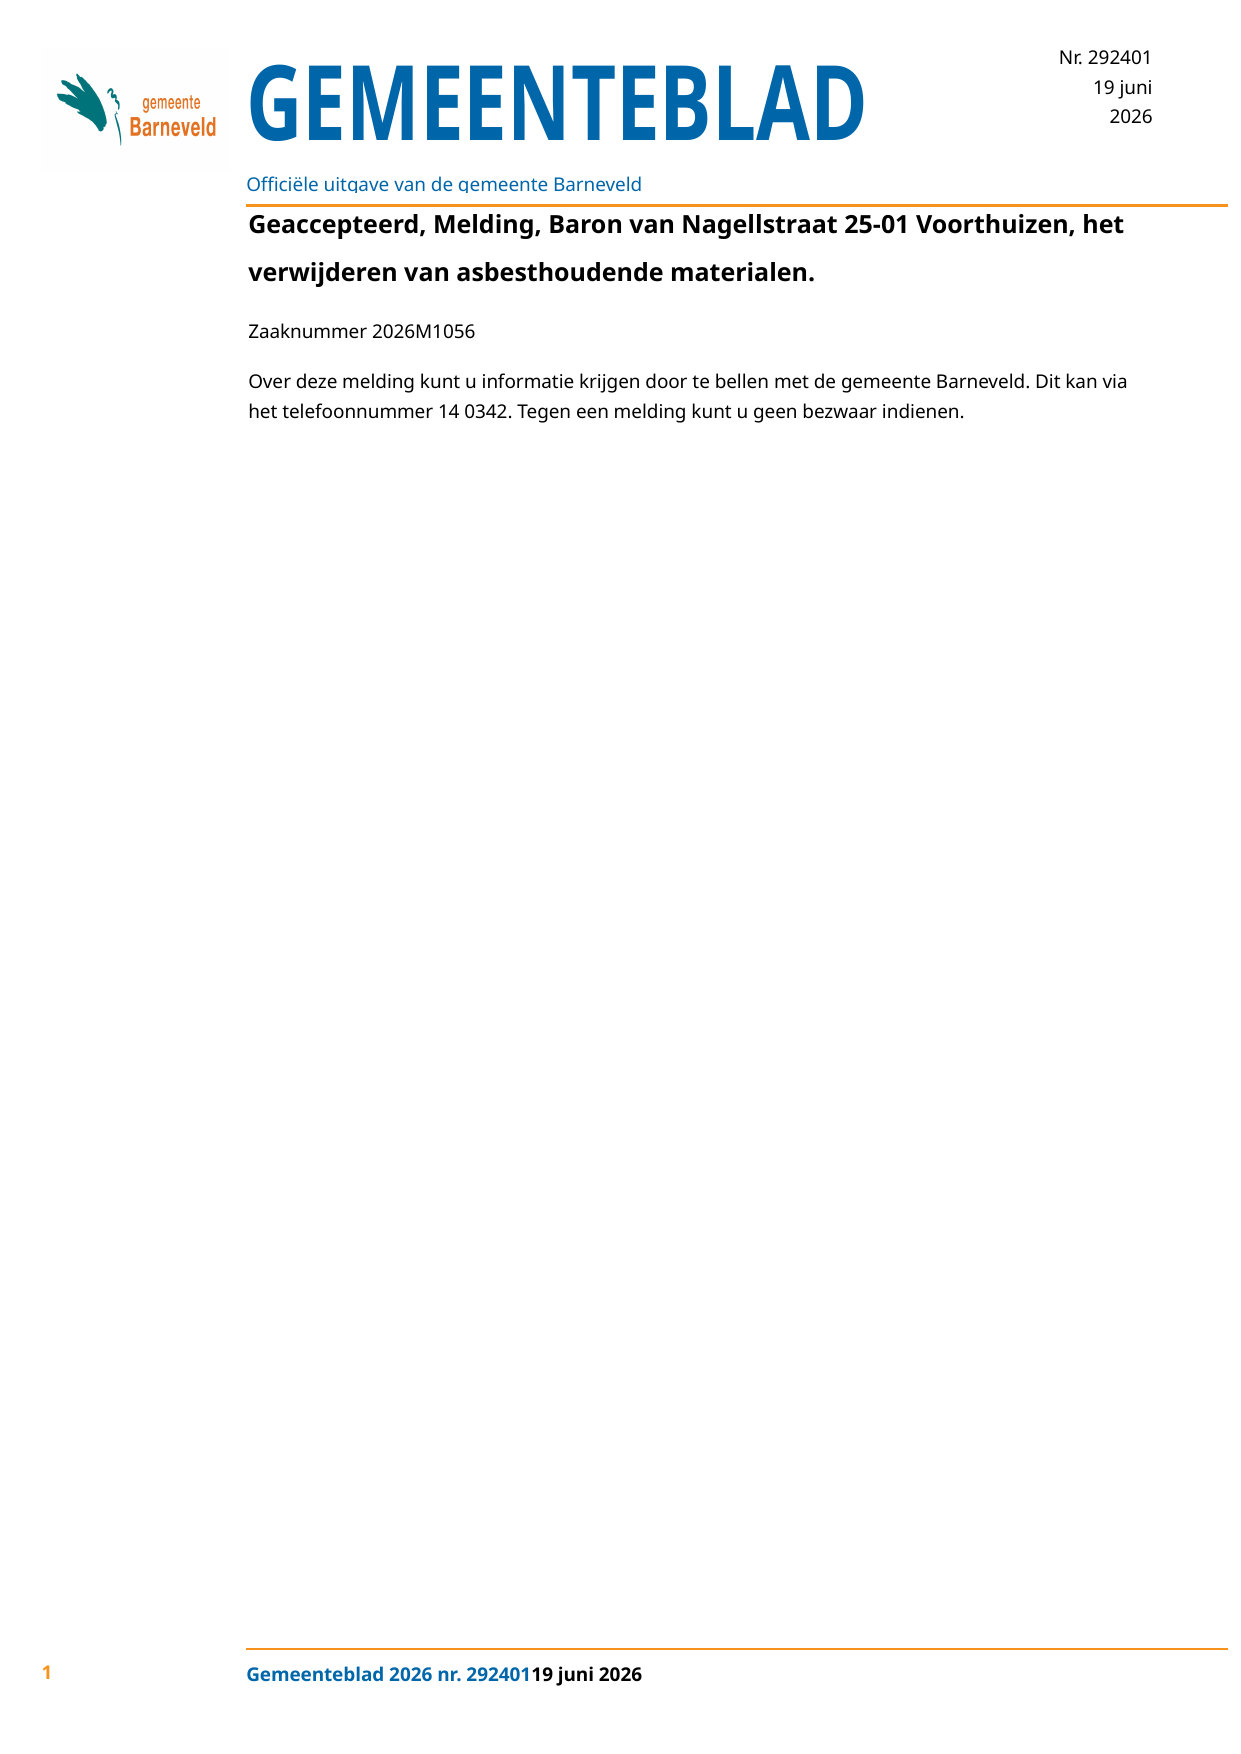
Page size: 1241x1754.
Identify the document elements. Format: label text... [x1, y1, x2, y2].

text Zaaknummer 2026M1056 [248, 318, 1152, 344]
text Geaccepteerd, Melding, Baron van Nagellstraat 25-01 Voorthuizen, het verwijderen van asbesthoudende materialen. [248, 207, 1152, 288]
text Over deze melding kunt u informatie krijgen door te bellen met de gemeente Barneveld. Dit kan via het telefoonnummer 14 0342. Tegen een melding kunt u geen bezwaar indienen. [248, 368, 1152, 424]
picture [41, 47, 231, 172]
